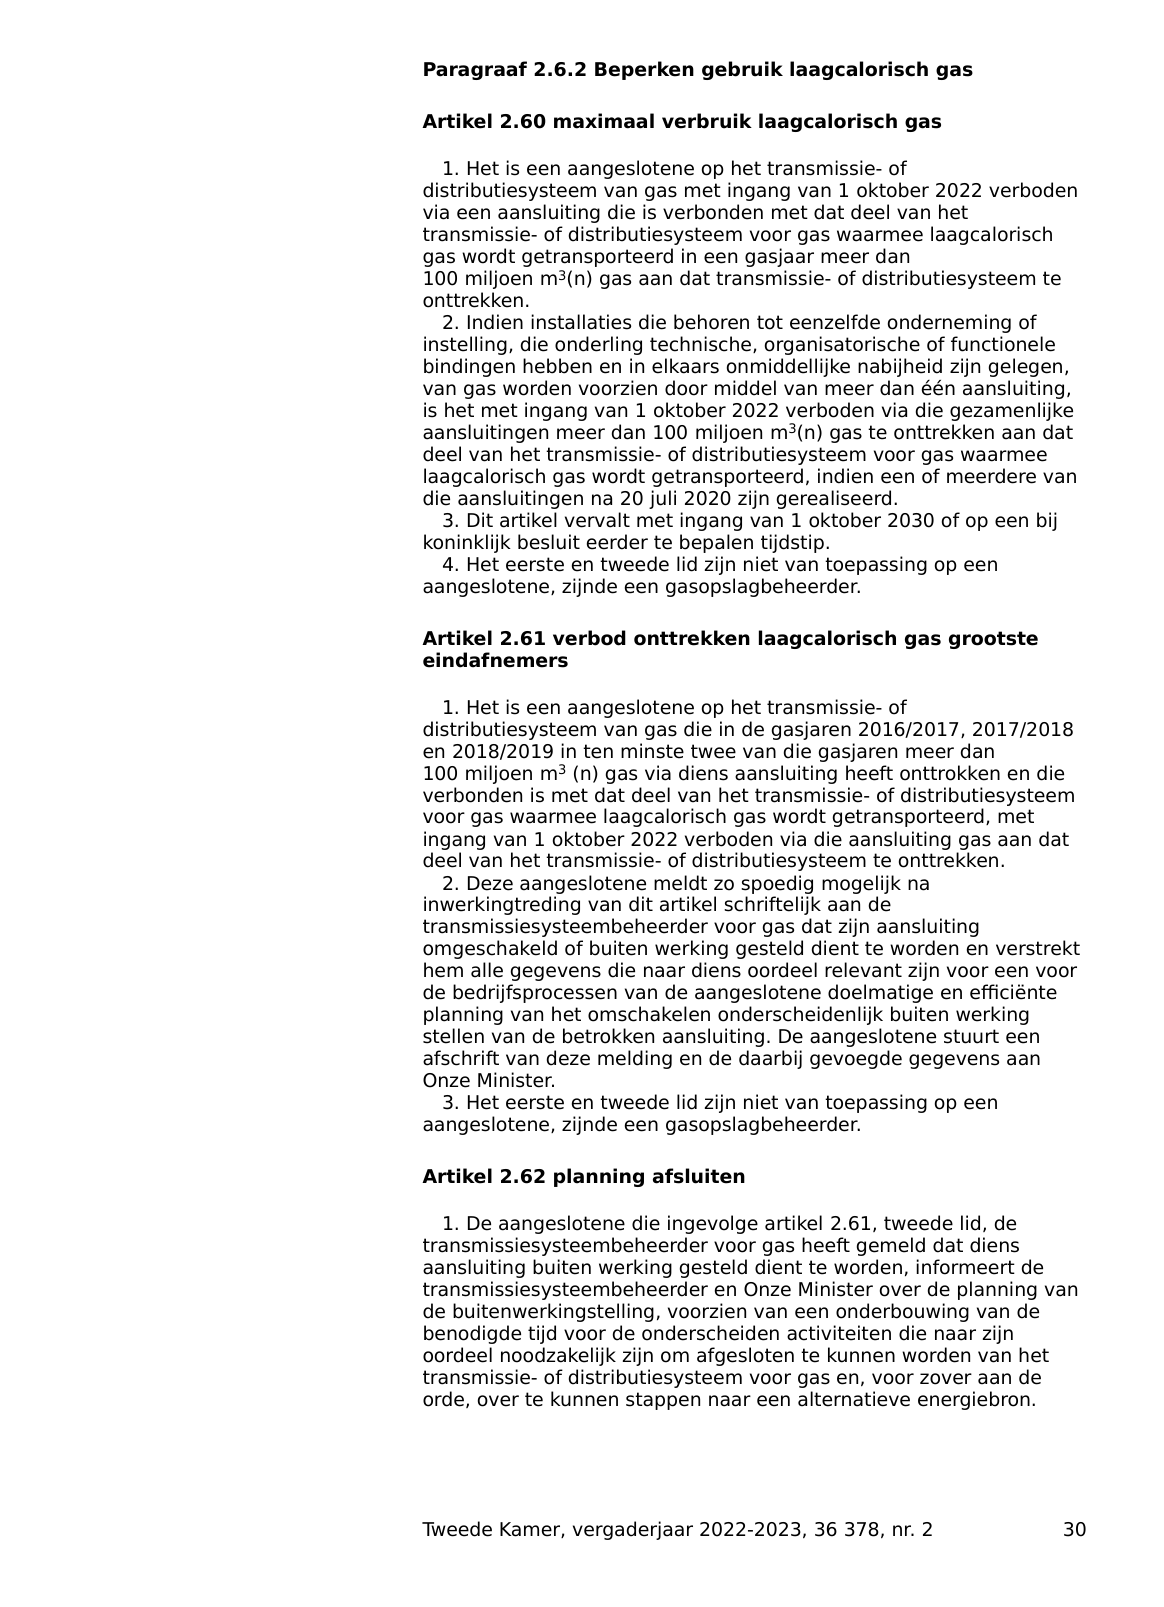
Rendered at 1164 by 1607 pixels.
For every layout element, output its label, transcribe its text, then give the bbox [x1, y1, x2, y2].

subtitle Artikel 2.60 maximaal verbruik laagcalorisch gas [422, 111, 1087, 133]
text 3. Het eerste en tweede lid zijn niet van toepassing op een aangeslotene, zijnde een gasopslagbeheerder. [422, 1092, 1087, 1136]
text 1. Het is een aangeslotene op het transmissie- of distributiesysteem van gas die in de gasjaren 2016/2017, 2017/2018 en 2018/2019 in ten minste twee van die gasjaren meer dan 100 miljoen m3 (n) gas via diens aansluiting heeft onttrokken en die verbonden is met dat deel van het transmissie- of distributiesysteem voor gas waarmee laagcalorisch gas wordt getransporteerd, met ingang van 1 oktober 2022 verboden via die aansluiting gas aan dat deel van het transmissie- of distributiesysteem te onttrekken. [422, 697, 1087, 872]
text 2. Deze aangeslotene meldt zo spoedig mogelijk na inwerkingtreding van dit artikel schriftelijk aan de transmissiesysteembeheerder voor gas dat zijn aansluiting omgeschakeld of buiten werking gesteld dient te worden en verstrekt hem alle gegevens die naar diens oordeel relevant zijn voor een voor de bedrijfsprocessen van de aangeslotene doelmatige en efficiënte planning van het omschakelen onderscheidenlijk buiten werking stellen van de betrokken aansluiting. De aangeslotene stuurt een afschrift van deze melding en de daarbij gevoegde gegevens aan Onze Minister. [422, 872, 1087, 1092]
subtitle Paragraaf 2.6.2 Beperken gebruik laagcalorisch gas [422, 59, 1087, 81]
text 2. Indien installaties die behoren tot eenzelfde onderneming of instelling, die onderling technische, organisatorische of functionele bindingen hebben en in elkaars onmiddellijke nabijheid zijn gelegen, van gas worden voorzien door middel van meer dan één aansluiting, is het met ingang van 1 oktober 2022 verboden via die gezamenlijke aansluitingen meer dan 100 miljoen m3(n) gas te onttrekken aan dat deel van het transmissie- of distributiesysteem voor gas waarmee laagcalorisch gas wordt getransporteerd, indien een of meerdere van die aansluitingen na 20 juli 2020 zijn gerealiseerd. [422, 312, 1087, 510]
subtitle Artikel 2.61 verbod onttrekken laagcalorisch gas grootste eindafnemers [422, 628, 1087, 672]
text 1. De aangeslotene die ingevolge artikel 2.61, tweede lid, de transmissiesysteembeheerder voor gas heeft gemeld dat diens aansluiting buiten werking gesteld dient te worden, informeert de transmissiesysteembeheerder en Onze Minister over de planning van de buitenwerkingstelling, voorzien van een onderbouwing van de benodigde tijd voor de onderscheiden activiteiten die naar zijn oordeel noodzakelijk zijn om afgesloten te kunnen worden van het transmissie- of distributiesysteem voor gas en, voor zover aan de orde, over te kunnen stappen naar een alternatieve energiebron. [422, 1213, 1087, 1411]
subtitle Artikel 2.62 planning afsluiten [422, 1166, 1087, 1188]
text 1. Het is een aangeslotene op het transmissie- of distributiesysteem van gas met ingang van 1 oktober 2022 verboden via een aansluiting die is verbonden met dat deel van het transmissie- of distributiesysteem voor gas waarmee laagcalorisch gas wordt getransporteerd in een gasjaar meer dan 100 miljoen m3(n) gas aan dat transmissie- of distributiesysteem te onttrekken. [422, 158, 1087, 312]
text 4. Het eerste en tweede lid zijn niet van toepassing op een aangeslotene, zijnde een gasopslagbeheerder. [422, 554, 1087, 598]
text 3. Dit artikel vervalt met ingang van 1 oktober 2030 of op een bij koninklijk besluit eerder te bepalen tijdstip. [422, 510, 1087, 554]
